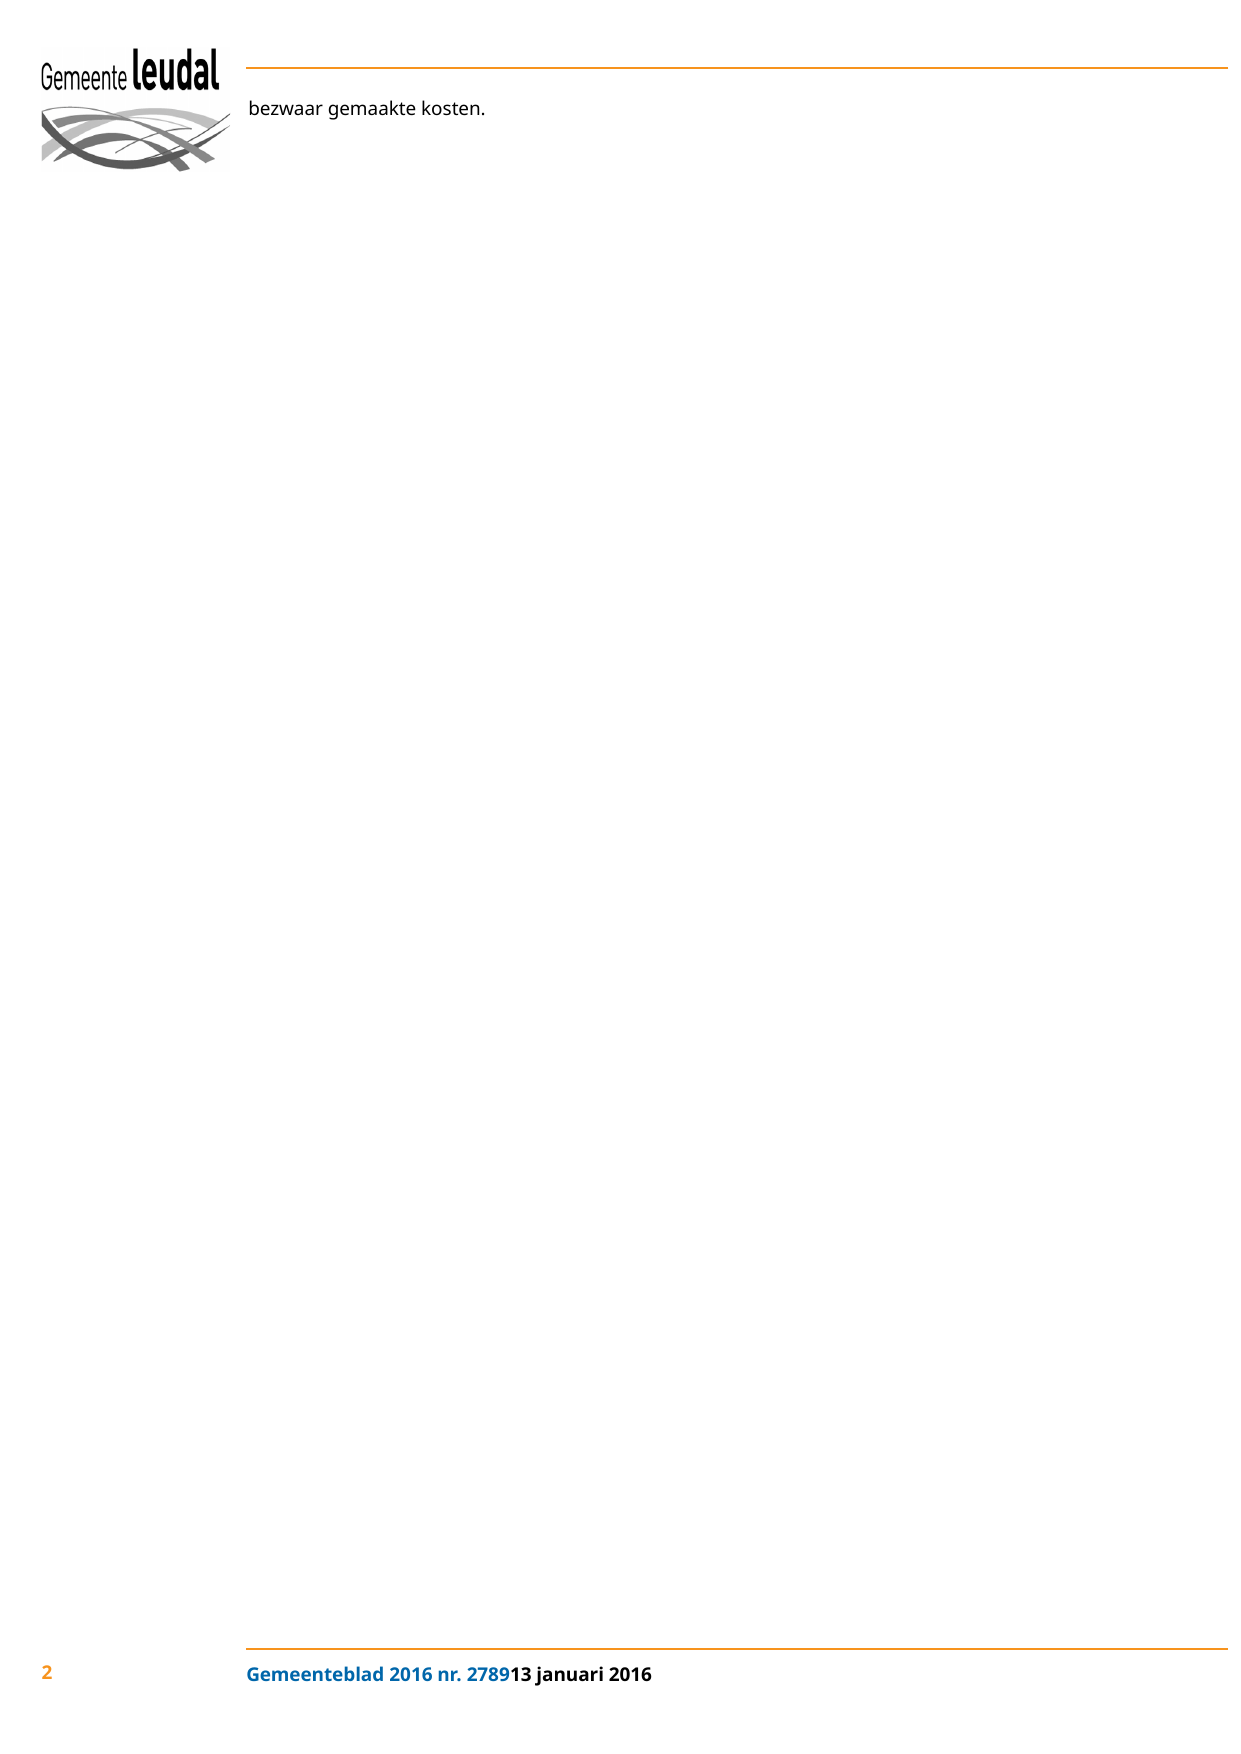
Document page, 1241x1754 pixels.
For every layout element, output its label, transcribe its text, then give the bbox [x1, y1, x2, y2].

picture [41, 47, 231, 172]
text bezwaar gemaakte kosten. [248, 95, 1152, 121]
